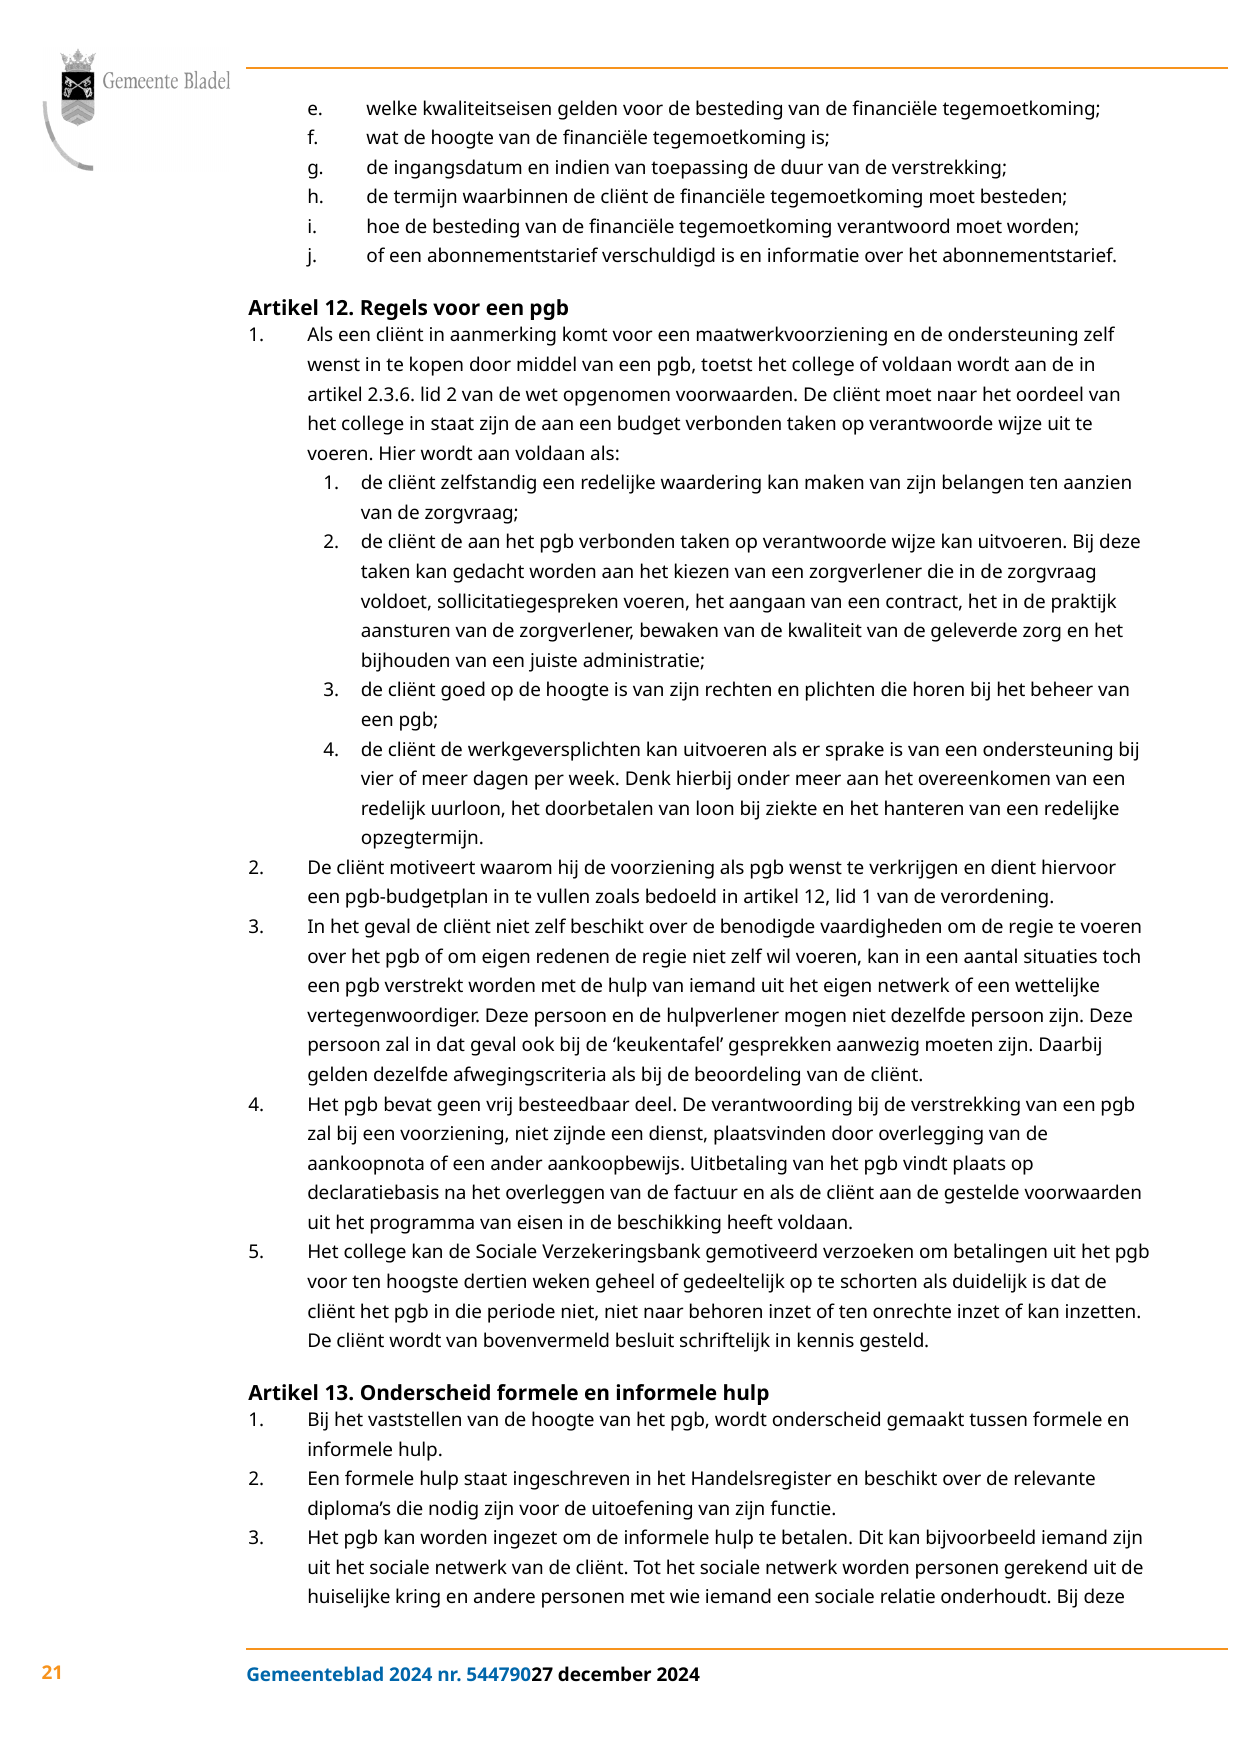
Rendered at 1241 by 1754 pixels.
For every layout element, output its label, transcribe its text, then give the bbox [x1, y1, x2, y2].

list of een abonnementstarief verschuldigd is en informatie over het abonnementstarief. [307, 243, 1152, 268]
list de cliënt goed op de hoogte is van zijn rechten en plichten die horen bij het beheer van een pgb; [323, 677, 1152, 732]
list Het pgb bevat geen vrij besteedbaar deel. De verantwoording bij de verstrekking van een pgb zal bij een voorziening, niet zijnde een dienst, plaatsvinden door overlegging van de aankoopnota of een ander aankoopbewijs. Uitbetaling van het pgb vindt plaats op declaratiebasis na het overleggen van de factuur en als de cliënt aan de gestelde voorwaarden uit het programma van eisen in de beschikking heeft voldaan. [248, 1091, 1152, 1235]
list de cliënt de aan het pgb verbonden taken op verantwoorde wijze kan uitvoeren. Bij deze taken kan gedacht worden aan het kiezen van een zorgverlener die in de zorgvraag voldoet, sollicitatiegespreken voeren, het aangaan van een contract, het in de praktijk aansturen van de zorgverlener, bewaken van de kwaliteit van de geleverde zorg en het bijhouden van een juiste administratie; [323, 529, 1152, 673]
text Artikel 12. Regels voor een pgb [248, 293, 1152, 322]
list de termijn waarbinnen de cliënt de financiële tegemoetkoming moet besteden; [307, 183, 1152, 209]
text Artikel 13. Onderscheid formele en informele hulp [248, 1378, 1152, 1406]
list Een formele hulp staat ingeschreven in het Handelsregister en beschikt over de relevante diploma’s die nodig zijn voor de uitoefening van zijn functie. [248, 1465, 1152, 1521]
list Bij het vaststellen van de hoogte van het pgb, wordt onderscheid gemaakt tussen formele en informele hulp. [248, 1406, 1152, 1462]
list Het pgb kan worden ingezet om de informele hulp te betalen. Dit kan bijvoorbeeld iemand zijn uit het sociale netwerk van de cliënt. Tot het sociale netwerk worden personen gerekend uit de huiselijke kring en andere personen met wie iemand een sociale relatie onderhoudt. Bij deze [248, 1524, 1152, 1609]
list welke kwaliteitseisen gelden voor de besteding van de financiële tegemoetkoming; [307, 95, 1152, 121]
list hoe de besteding van de financiële tegemoetkoming verantwoord moet worden; [307, 213, 1152, 239]
list wat de hoogte van de financiële tegemoetkoming is; [307, 124, 1152, 150]
list Als een cliënt in aanmerking komt voor een maatwerkvoorziening en de ondersteuning zelf wenst in te kopen door middel van een pgb, toetst het college of voldaan wordt aan de in artikel 2.3.6. lid 2 van de wet opgenomen voorwaarden. De cliënt moet naar het oordeel van het college in staat zijn de aan een budget verbonden taken op verantwoorde wijze uit te voeren. Hier wordt aan voldaan als: [248, 322, 1152, 466]
list De cliënt motiveert waarom hij de voorziening als pgb wenst te verkrijgen en dient hiervoor een pgb-budgetplan in te vullen zoals bedoeld in artikel 12, lid 1 van de verordening. [248, 854, 1152, 909]
list Het college kan de Sociale Verzekeringsbank gemotiveerd verzoeken om betalingen uit het pgb voor ten hoogste dertien weken geheel of gedeeltelijk op te schorten als duidelijk is dat de cliënt het pgb in die periode niet, niet naar behoren inzet of ten onrechte inzet of kan inzetten. De cliënt wordt van bovenvermeld besluit schriftelijk in kennis gesteld. [248, 1239, 1152, 1353]
picture [41, 47, 231, 172]
list In het geval de cliënt niet zelf beschikt over de benodigde vaardigheden om de regie te voeren over het pgb of om eigen redenen de regie niet zelf wil voeren, kan in een aantal situaties toch een pgb verstrekt worden met de hulp van iemand uit het eigen netwerk of een wettelijke vertegenwoordiger. Deze persoon en de hulpverlener mogen niet dezelfde persoon zijn. Deze persoon zal in dat geval ook bij de ‘keukentafel’ gesprekken aanwezig moeten zijn. Daarbij gelden dezelfde afwegingscriteria als bij de beoordeling van de cliënt. [248, 913, 1152, 1087]
list de cliënt de werkgeversplichten kan uitvoeren als er sprake is van een ondersteuning bij vier of meer dagen per week. Denk hierbij onder meer aan het overeenkomen van een redelijk uurloon, het doorbetalen van loon bij ziekte en het hanteren van een redelijke opzegtermijn. [323, 736, 1152, 850]
list de cliënt zelfstandig een redelijke waardering kan maken van zijn belangen ten aanzien van de zorgvraag; [323, 469, 1152, 525]
list de ingangsdatum en indien van toepassing de duur van de verstrekking; [307, 154, 1152, 180]
